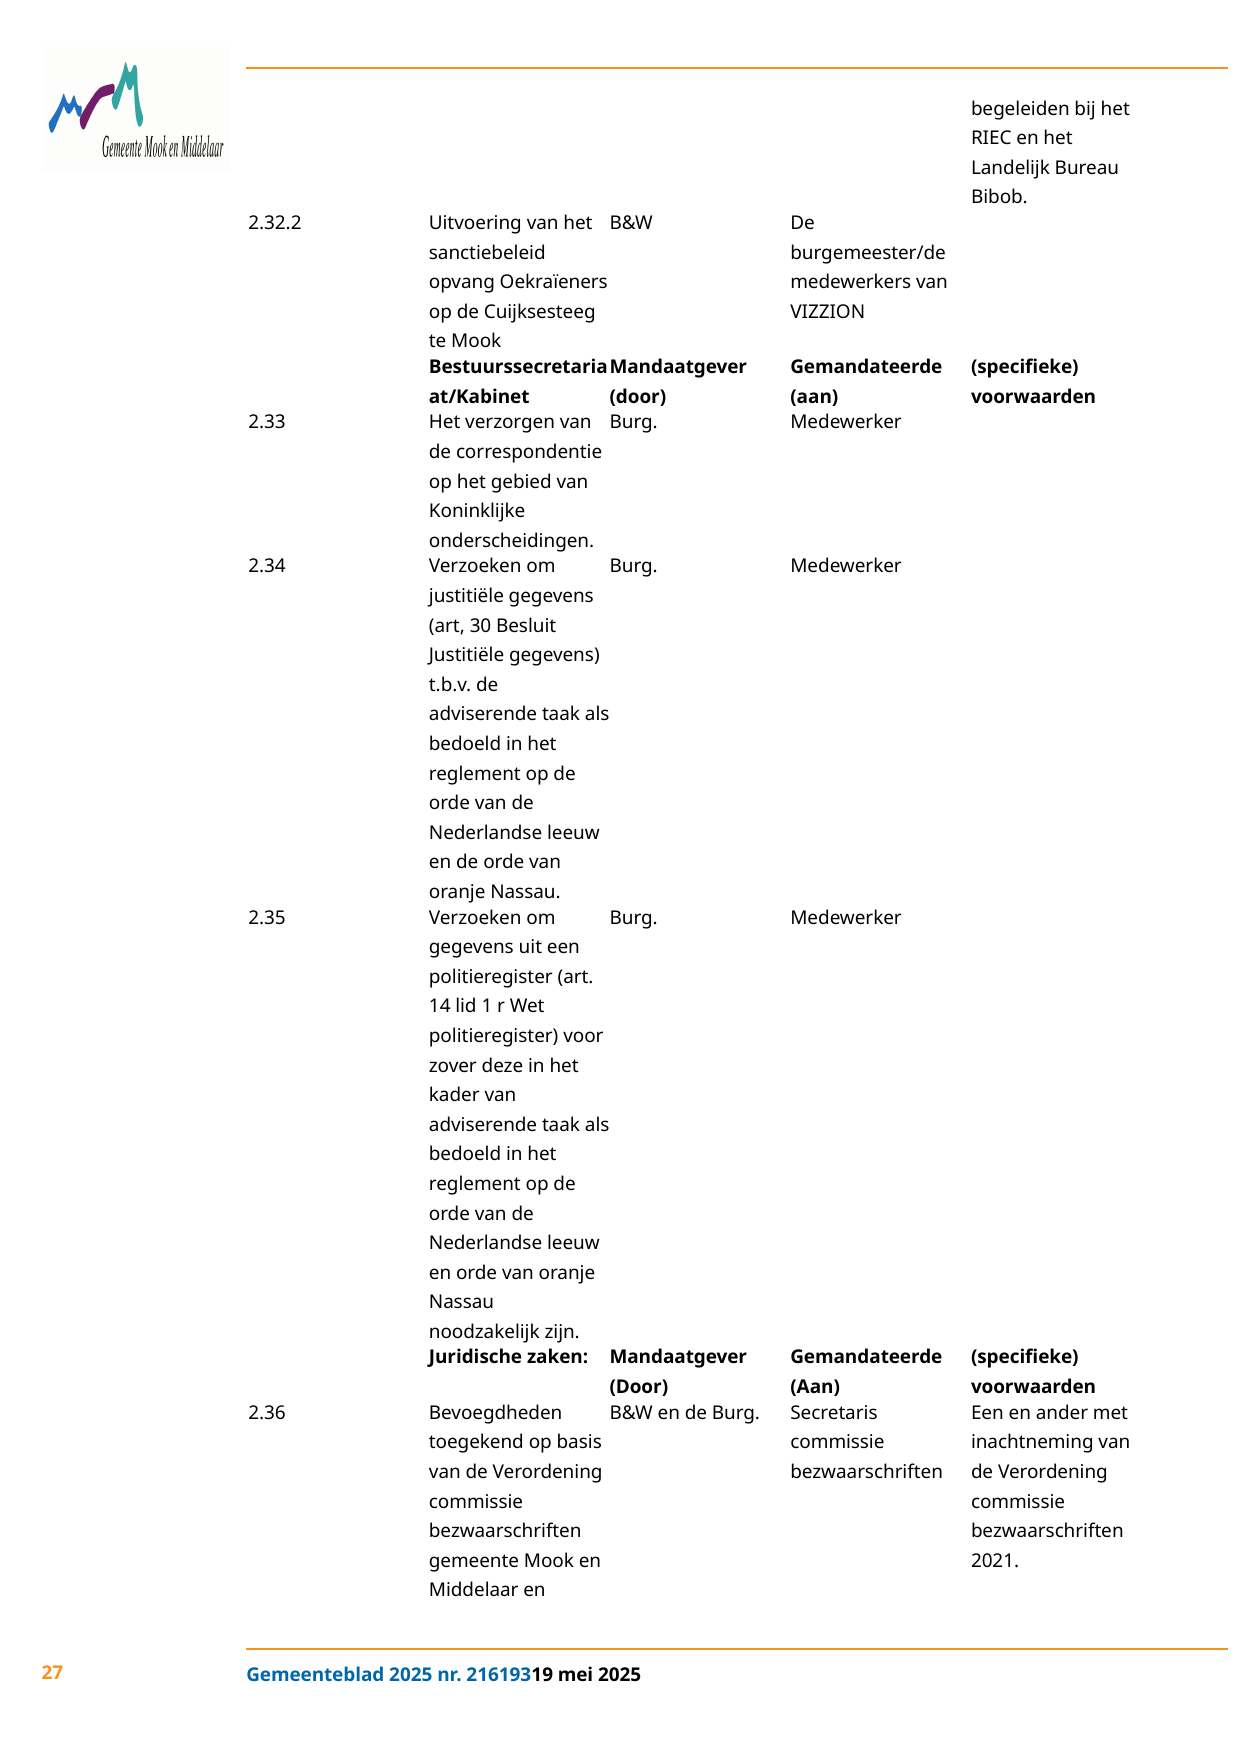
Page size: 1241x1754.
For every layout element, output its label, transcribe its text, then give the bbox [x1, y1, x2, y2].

table_cell Medewerker [790, 904, 971, 1344]
table_cell [609, 95, 790, 209]
table_cell 2.33 [248, 409, 429, 553]
picture [41, 47, 231, 172]
table_cell [248, 95, 429, 209]
table_cell B&W en de Burg. [609, 1399, 790, 1602]
table_cell Bestuurssecretariaat/Kabinet [429, 353, 609, 409]
table_cell Burg. [609, 553, 790, 904]
table_cell [790, 95, 971, 209]
table_cell [248, 1344, 429, 1399]
table_cell Mandaatgever (door) [609, 353, 790, 409]
table_cell 2.32.2 [248, 209, 429, 353]
table_cell begeleiden bij het RIEC en het Landelijk Bureau Bibob. [971, 95, 1152, 209]
table_cell Mandaatgever (Door) [609, 1344, 790, 1399]
table_cell Burg. [609, 409, 790, 553]
table_cell (specifieke) voorwaarden [971, 1344, 1152, 1399]
table_cell [971, 904, 1152, 1344]
table_cell Een en ander met inachtneming van de Verordening commissie bezwaarschriften 2021. [971, 1399, 1152, 1602]
table_cell 2.34 [248, 553, 429, 904]
table_cell Verzoeken om justitiële gegevens (art, 30 Besluit Justitiële gegevens) t.b.v. de adviserende taak als bedoeld in het reglement op de orde van de Nederlandse leeuw en de orde van oranje Nassau. [429, 553, 609, 904]
table_cell Uitvoering van het sanctiebeleid opvang Oekraïeners op de Cuijksesteeg te Mook [429, 209, 609, 353]
table_cell Medewerker [790, 553, 971, 904]
table_cell Verzoeken om gegevens uit een politieregister (art. 14 lid 1 r Wet politieregister) voor zover deze in het kader van adviserende taak als bedoeld in het reglement op de orde van de Nederlandse leeuw en orde van oranje Nassau noodzakelijk zijn. [429, 904, 609, 1344]
table_cell Medewerker [790, 409, 971, 553]
table_cell Juridische zaken: [429, 1344, 609, 1399]
table_cell Secretaris commissie bezwaarschriften [790, 1399, 971, 1602]
table_cell De burgemeester/de medewerkers van VIZZION [790, 209, 971, 353]
table_cell [429, 95, 609, 209]
table_cell [971, 409, 1152, 553]
table_cell [971, 209, 1152, 353]
table_cell [248, 353, 429, 409]
table_cell Burg. [609, 904, 790, 1344]
table_cell Gemandateerde (aan) [790, 353, 971, 409]
table_cell 2.36 [248, 1399, 429, 1602]
table_cell 2.35 [248, 904, 429, 1344]
table_cell B&W [609, 209, 790, 353]
table_cell [971, 553, 1152, 904]
table_cell Het verzorgen van de correspondentie op het gebied van Koninklijke onderscheidingen. [429, 409, 609, 553]
table_cell Gemandateerde (Aan) [790, 1344, 971, 1399]
table_cell (specifieke) voorwaarden [971, 353, 1152, 409]
table_cell Bevoegdheden toegekend op basis van de Verordening commissie bezwaarschriften gemeente Mook en Middelaar en [429, 1399, 609, 1602]
